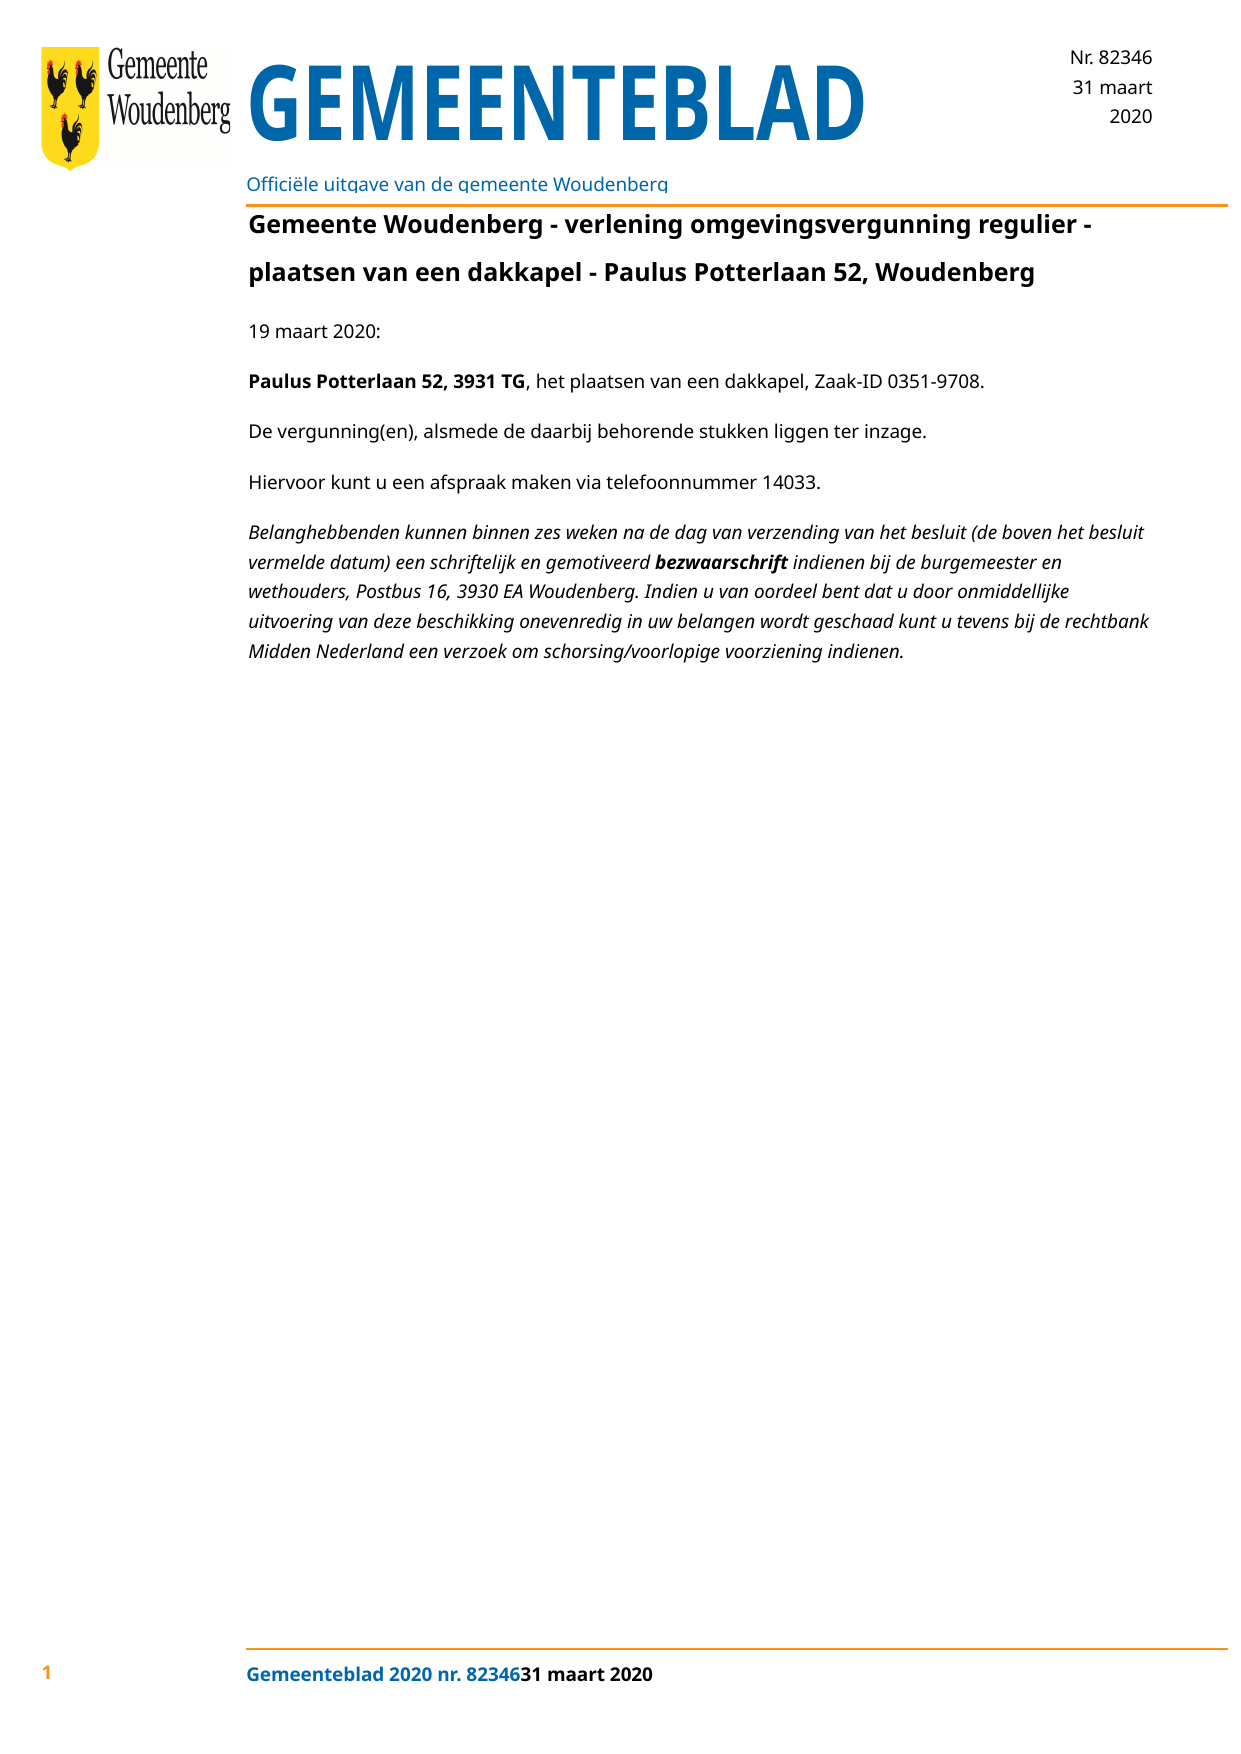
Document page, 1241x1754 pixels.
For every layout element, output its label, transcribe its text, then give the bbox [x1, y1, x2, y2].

text Paulus Potterlaan 52, 3931 TG, het plaatsen van een dakkapel, Zaak-ID 0351-9708. [248, 368, 1152, 394]
text Hiervoor kunt u een afspraak maken via telefoonnummer 14033. [248, 469, 1152, 495]
text 19 maart 2020: [248, 318, 1152, 344]
picture [41, 47, 231, 172]
text Belanghebbenden kunnen binnen zes weken na de dag van verzending van het besluit (de boven het besluit vermelde datum) een schriftelijk en gemotiveerd bezwaarschrift indienen bij de burgemeester en wethouders, Postbus 16, 3930 EA Woudenberg. Indien u van oordeel bent dat u door onmiddellijke uitvoering van deze beschikking onevenredig in uw belangen wordt geschaad kunt u tevens bij de rechtbank Midden Nederland een verzoek om schorsing/voorlopige voorziening indienen. [248, 519, 1152, 664]
text De vergunning(en), alsmede de daarbij behorende stukken liggen ter inzage. [248, 419, 1152, 444]
text Gemeente Woudenberg - verlening omgevingsvergunning regulier - plaatsen van een dakkapel - Paulus Potterlaan 52, Woudenberg [248, 207, 1152, 288]
